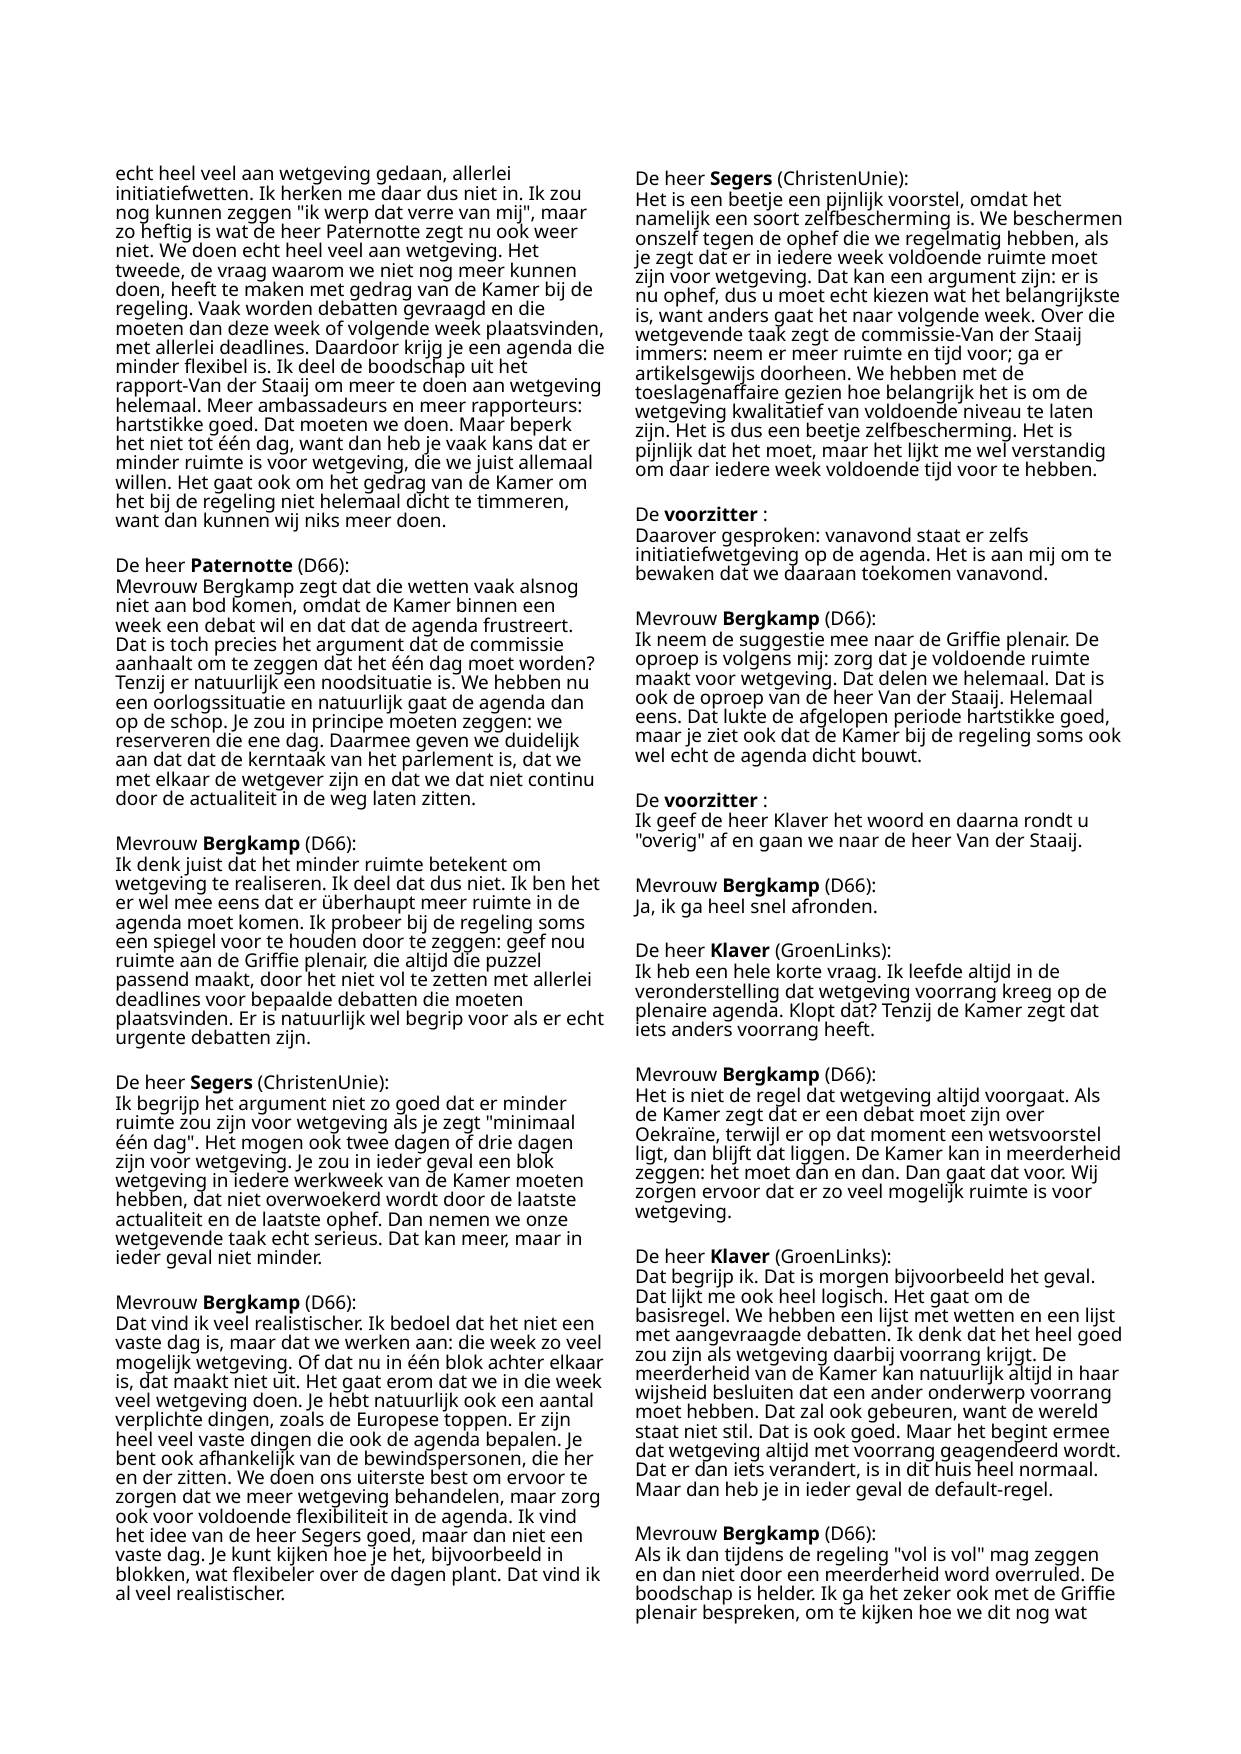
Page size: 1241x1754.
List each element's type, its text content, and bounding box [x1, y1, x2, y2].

text Ik heb een hele korte vraag. Ik leefde altijd in de veronderstelling dat wetgeving voorrang kreeg op de plenaire agenda. Klopt dat? Tenzij de Kamer zegt dat iets anders voorrang heeft. [635, 963, 1125, 1041]
text Mevrouw Bergkamp (D66): [635, 1521, 1125, 1546]
text Mevrouw Bergkamp (D66): [635, 1061, 1125, 1087]
text De heer Segers (ChristenUnie): [115, 1069, 605, 1095]
text De heer Klaver (GroenLinks): [635, 938, 1125, 963]
text De heer Segers (ChristenUnie): [635, 165, 1125, 191]
text Ik denk juist dat het minder ruimte betekent om wetgeving te realiseren. Ik deel dat dus niet. Ik ben het er wel mee eens dat er überhaupt meer ruimte in de agenda moet komen. Ik probeer bij de regeling soms een spiegel voor te houden door te zeggen: geef nou ruimte aan de Griffie plenair, die altijd die puzzel passend maakt, door het niet vol te zetten met allerlei deadlines voor bepaalde debatten die moeten plaatsvinden. Er is natuurlijk wel begrip voor als er echt urgente debatten zijn. [115, 856, 605, 1048]
text Mevrouw Bergkamp (D66): [635, 605, 1125, 631]
text Mevrouw Bergkamp zegt dat die wetten vaak alsnog niet aan bod komen, omdat de Kamer binnen een week een debat wil en dat dat de agenda frustreert. Dat is toch precies het argument dat de commissie aanhaalt om te zeggen dat het één dag moet worden? Tenzij er natuurlijk een noodsituatie is. We hebben nu een oorlogssituatie en natuurlijk gaat de agenda dan op de schop. Je zou in principe moeten zeggen: we reserveren die ene dag. Daarmee geven we duidelijk aan dat dat de kerntaak van het parlement is, dat we met elkaar de wetgever zijn en dat we dat niet continu door de actualiteit in de weg laten zitten. [115, 578, 605, 809]
text De voorzitter : [635, 787, 1125, 812]
text Ja, ik ga heel snel afronden. [635, 898, 1125, 917]
text Het is een beetje een pijnlijk voorstel, omdat het namelijk een soort zelfbescherming is. We beschermen onszelf tegen de ophef die we regelmatig hebben, als je zegt dat er in iedere week voldoende ruimte moet zijn voor wetgeving. Dat kan een argument zijn: er is nu ophef, dus u moet echt kiezen wat het belangrijkste is, want anders gaat het naar volgende week. Over die wetgevende taak zegt de commissie-Van der Staaij immers: neem er meer ruimte en tijd voor; ga er artikelsgewijs doorheen. We hebben met de toeslagenaffaire gezien hoe belangrijk het is om de wetgeving kwalitatief van voldoende niveau te laten zijn. Het is dus een beetje zelfbescherming. Het is pijnlijk dat het moet, maar het lijkt me wel verstandig om daar iedere week voldoende tijd voor te hebben. [635, 191, 1125, 480]
text De heer Paternotte (D66): [115, 552, 605, 578]
text Ik begrijp het argument niet zo goed dat er minder ruimte zou zijn voor wetgeving als je zegt "minimaal één dag". Het mogen ook twee dagen of drie dagen zijn voor wetgeving. Je zou in ieder geval een blok wetgeving in iedere werkweek van de Kamer moeten hebben, dat niet overwoekerd wordt door de laatste actualiteit en de laatste ophef. Dan nemen we onze wetgevende taak echt serieus. Dat kan meer, maar in ieder geval niet minder. [115, 1095, 605, 1268]
text Als ik dan tijdens de regeling "vol is vol" mag zeggen en dan niet door een meerderheid word overruled. De boodschap is helder. Ik ga het zeker ook met de Griffie plenair bespreken, om te kijken hoe we dit nog wat [635, 1546, 1125, 1623]
text Dat begrijp ik. Dat is morgen bijvoorbeeld het geval. Dat lijkt me ook heel logisch. Het gaat om de basisregel. We hebben een lijst met wetten en een lijst met aangevraagde debatten. Ik denk dat het heel goed zou zijn als wetgeving daarbij voorrang krijgt. De meerderheid van de Kamer kan natuurlijk altijd in haar wijsheid besluiten dat een ander onderwerp voorrang moet hebben. Dat zal ook gebeuren, want de wereld staat niet stil. Dat is ook goed. Maar het begint ermee dat wetgeving altijd met voorrang geagendeerd wordt. Dat er dan iets verandert, is in dit huis heel normaal. Maar dan heb je in ieder geval de default-regel. [635, 1268, 1125, 1500]
text Mevrouw Bergkamp (D66): [115, 1289, 605, 1315]
text Mevrouw Bergkamp (D66): [635, 872, 1125, 898]
text De voorzitter : [635, 501, 1125, 527]
text Ik geef de heer Klaver het woord en daarna rondt u "overig" af en gaan we naar de heer Van der Staaij. [635, 812, 1125, 851]
text Daarover gesproken: vanavond staat er zelfs initiatiefwetgeving op de agenda. Het is aan mij om te bewaken dat we daaraan toekomen vanavond. [635, 527, 1125, 584]
text Het is niet de regel dat wetgeving altijd voorgaat. Als de Kamer zegt dat er een debat moet zijn over Oekraïne, terwijl er op dat moment een wetsvoorstel ligt, dan blijft dat liggen. De Kamer kan in meerderheid zeggen: het moet dan en dan. Dan gaat dat voor. Wij zorgen ervoor dat er zo veel mogelijk ruimte is voor wetgeving. [635, 1087, 1125, 1222]
text Ik neem de suggestie mee naar de Griffie plenair. De oproep is volgens mij: zorg dat je voldoende ruimte maakt voor wetgeving. Dat delen we helemaal. Dat is ook de oproep van de heer Van der Staaij. Helemaal eens. Dat lukte de afgelopen periode hartstikke goed, maar je ziet ook dat de Kamer bij de regeling soms ook wel echt de agenda dicht bouwt. [635, 631, 1125, 766]
text De heer Klaver (GroenLinks): [635, 1243, 1125, 1268]
text Dat vind ik veel realistischer. Ik bedoel dat het niet een vaste dag is, maar dat we werken aan: die week zo veel mogelijk wetgeving. Of dat nu in één blok achter elkaar is, dat maakt niet uit. Het gaat erom dat we in die week veel wetgeving doen. Je hebt natuurlijk ook een aantal verplichte dingen, zoals de Europese toppen. Er zijn heel veel vaste dingen die ook de agenda bepalen. Je bent ook afhankelijk van de bewindspersonen, die her en der zitten. We doen ons uiterste best om ervoor te zorgen dat we meer wetgeving behandelen, maar zorg ook voor voldoende flexibiliteit in de agenda. Ik vind het idee van de heer Segers goed, maar dan niet een vaste dag. Je kunt kijken hoe je het, bijvoorbeeld in blokken, wat flexibeler over de dagen plant. Dat vind ik al veel realistischer. [115, 1315, 605, 1604]
text Mevrouw Bergkamp (D66): [115, 830, 605, 856]
text echt heel veel aan wetgeving gedaan, allerlei initiatiefwetten. Ik herken me daar dus niet in. Ik zou nog kunnen zeggen "ik werp dat verre van mij", maar zo heftig is wat de heer Paternotte zegt nu ook weer niet. We doen echt heel veel aan wetgeving. Het tweede, de vraag waarom we niet nog meer kunnen doen, heeft te maken met gedrag van de Kamer bij de regeling. Vaak worden debatten gevraagd en die moeten dan deze week of volgende week plaatsvinden, met allerlei deadlines. Daardoor krijg je een agenda die minder flexibel is. Ik deel de boodschap uit het rapport-Van der Staaij om meer te doen aan wetgeving helemaal. Meer ambassadeurs en meer rapporteurs: hartstikke goed. Dat moeten we doen. Maar beperk het niet tot één dag, want dan heb je vaak kans dat er minder ruimte is voor wetgeving, die we juist allemaal willen. Het gaat ook om het gedrag van de Kamer om het bij de regeling niet helemaal dicht te timmeren, want dan kunnen wij niks meer doen. [115, 165, 605, 531]
